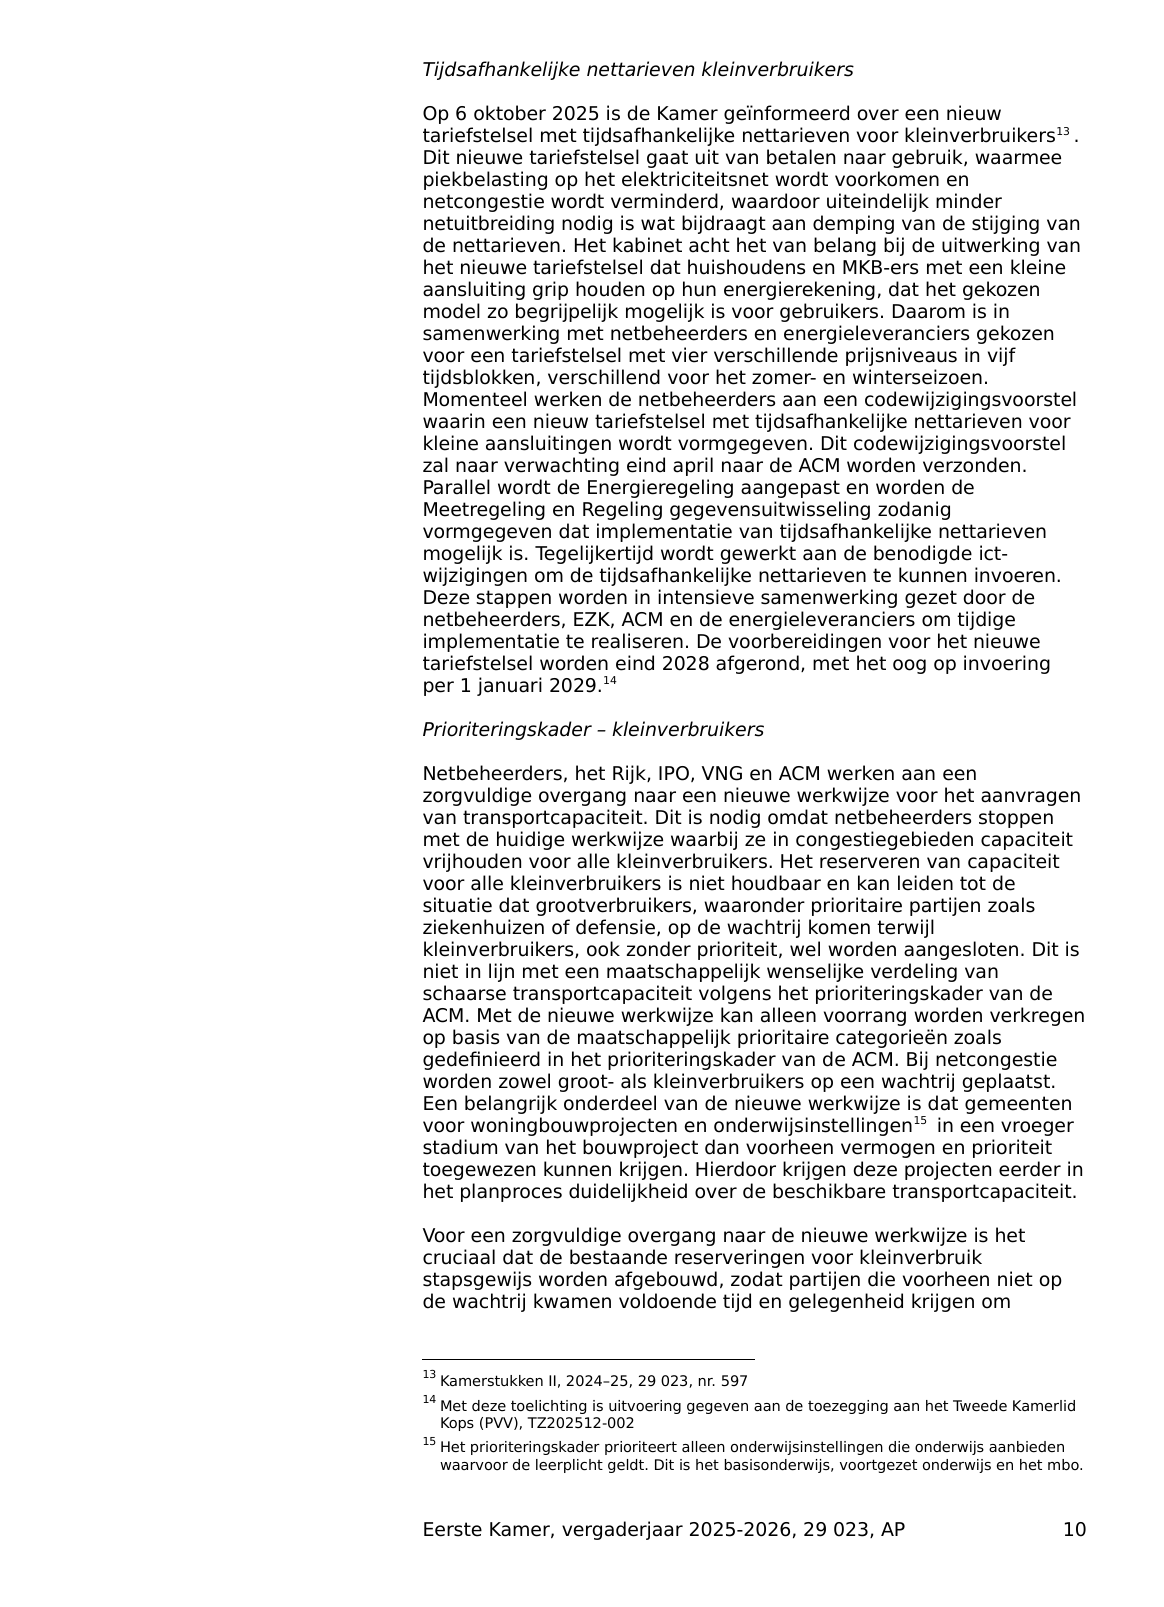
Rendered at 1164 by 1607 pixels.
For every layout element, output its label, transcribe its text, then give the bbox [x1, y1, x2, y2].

text Netbeheerders, het Rijk, IPO, VNG en ACM werken aan een zorgvuldige overgang naar een nieuwe werkwijze voor het aanvragen van transportcapaciteit. Dit is nodig omdat netbeheerders stoppen met de huidige werkwijze waarbij ze in congestiegebieden capaciteit vrijhouden voor alle kleinverbruikers. Het reserveren van capaciteit voor alle kleinverbruikers is niet houdbaar en kan leiden tot de situatie dat grootverbruikers, waaronder prioritaire partijen zoals ziekenhuizen of defensie, op de wachtrij komen terwijl kleinverbruikers, ook zonder prioriteit, wel worden aangesloten. Dit is niet in lijn met een maatschappelijk wenselijke verdeling van schaarse transportcapaciteit volgens het prioriteringskader van de ACM. Met de nieuwe werkwijze kan alleen voorrang worden verkregen op basis van de maatschappelijk prioritaire categorieën zoals gedefinieerd in het prioriteringskader van de ACM. Bij netcongestie worden zowel groot- als kleinverbruikers op een wachtrij geplaatst. Een belangrijk onderdeel van de nieuwe werkwijze is dat gemeenten voor woningbouwprojecten en onderwijsinstellingen in een vroeger stadium van het bouwproject dan voorheen vermogen en prioriteit toegewezen kunnen krijgen. Hierdoor krijgen deze projecten eerder in het planproces duidelijkheid over de beschikbare transportcapaciteit. [422, 763, 1087, 1203]
subtitle Tijdsafhankelijke nettarieven kleinverbruikers [422, 59, 1087, 81]
text Kamerstukken II, 2024–25, 29 023, nr. 597 [422, 1368, 1087, 1391]
text Het prioriteringskader prioriteert alleen onderwijsinstellingen die onderwijs aanbieden waarvoor de leerplicht geldt. Dit is het basisonderwijs, voortgezet onderwijs en het mbo. [422, 1435, 1087, 1474]
subtitle Prioriteringskader – kleinverbruikers [422, 719, 1087, 741]
text Voor een zorgvuldige overgang naar de nieuwe werkwijze is het cruciaal dat de bestaande reserveringen voor kleinverbruik stapsgewijs worden afgebouwd, zodat partijen die voorheen niet op de wachtrij kwamen voldoende tijd en gelegenheid krijgen om [422, 1225, 1087, 1313]
text Met deze toelichting is uitvoering gegeven aan de toezegging aan het Tweede Kamerlid Kops (PVV), TZ202512-002 [422, 1393, 1087, 1432]
text Op 6 oktober 2025 is de Kamer geïnformeerd over een nieuw tariefstelsel met tijdsafhankelijke nettarieven voor kleinverbruikers. Dit nieuwe tariefstelsel gaat uit van betalen naar gebruik, waarmee piekbelasting op het elektriciteitsnet wordt voorkomen en netcongestie wordt verminderd, waardoor uiteindelijk minder netuitbreiding nodig is wat bijdraagt aan demping van de stijging van de nettarieven. Het kabinet acht het van belang bij de uitwerking van het nieuwe tariefstelsel dat huishoudens en MKB-ers met een kleine aansluiting grip houden op hun energierekening, dat het gekozen model zo begrijpelijk mogelijk is voor gebruikers. Daarom is in samenwerking met netbeheerders en energieleveranciers gekozen voor een tariefstelsel met vier verschillende prijsniveaus in vijf tijdsblokken, verschillend voor het zomer- en winterseizoen. Momenteel werken de netbeheerders aan een codewijzigingsvoorstel waarin een nieuw tariefstelsel met tijdsafhankelijke nettarieven voor kleine aansluitingen wordt vormgegeven. Dit codewijzigingsvoorstel zal naar verwachting eind april naar de ACM worden verzonden. Parallel wordt de Energieregeling aangepast en worden de Meetregeling en Regeling gegevensuitwisseling zodanig vormgegeven dat implementatie van tijdsafhankelijke nettarieven mogelijk is. Tegelijkertijd wordt gewerkt aan de benodigde ict-wijzigingen om de tijdsafhankelijke nettarieven te kunnen invoeren. Deze stappen worden in intensieve samenwerking gezet door de netbeheerders, EZK, ACM en de energieleveranciers om tijdige implementatie te realiseren. De voorbereidingen voor het nieuwe tariefstelsel worden eind 2028 afgerond, met het oog op invoering per 1 januari 2029. [422, 103, 1087, 697]
